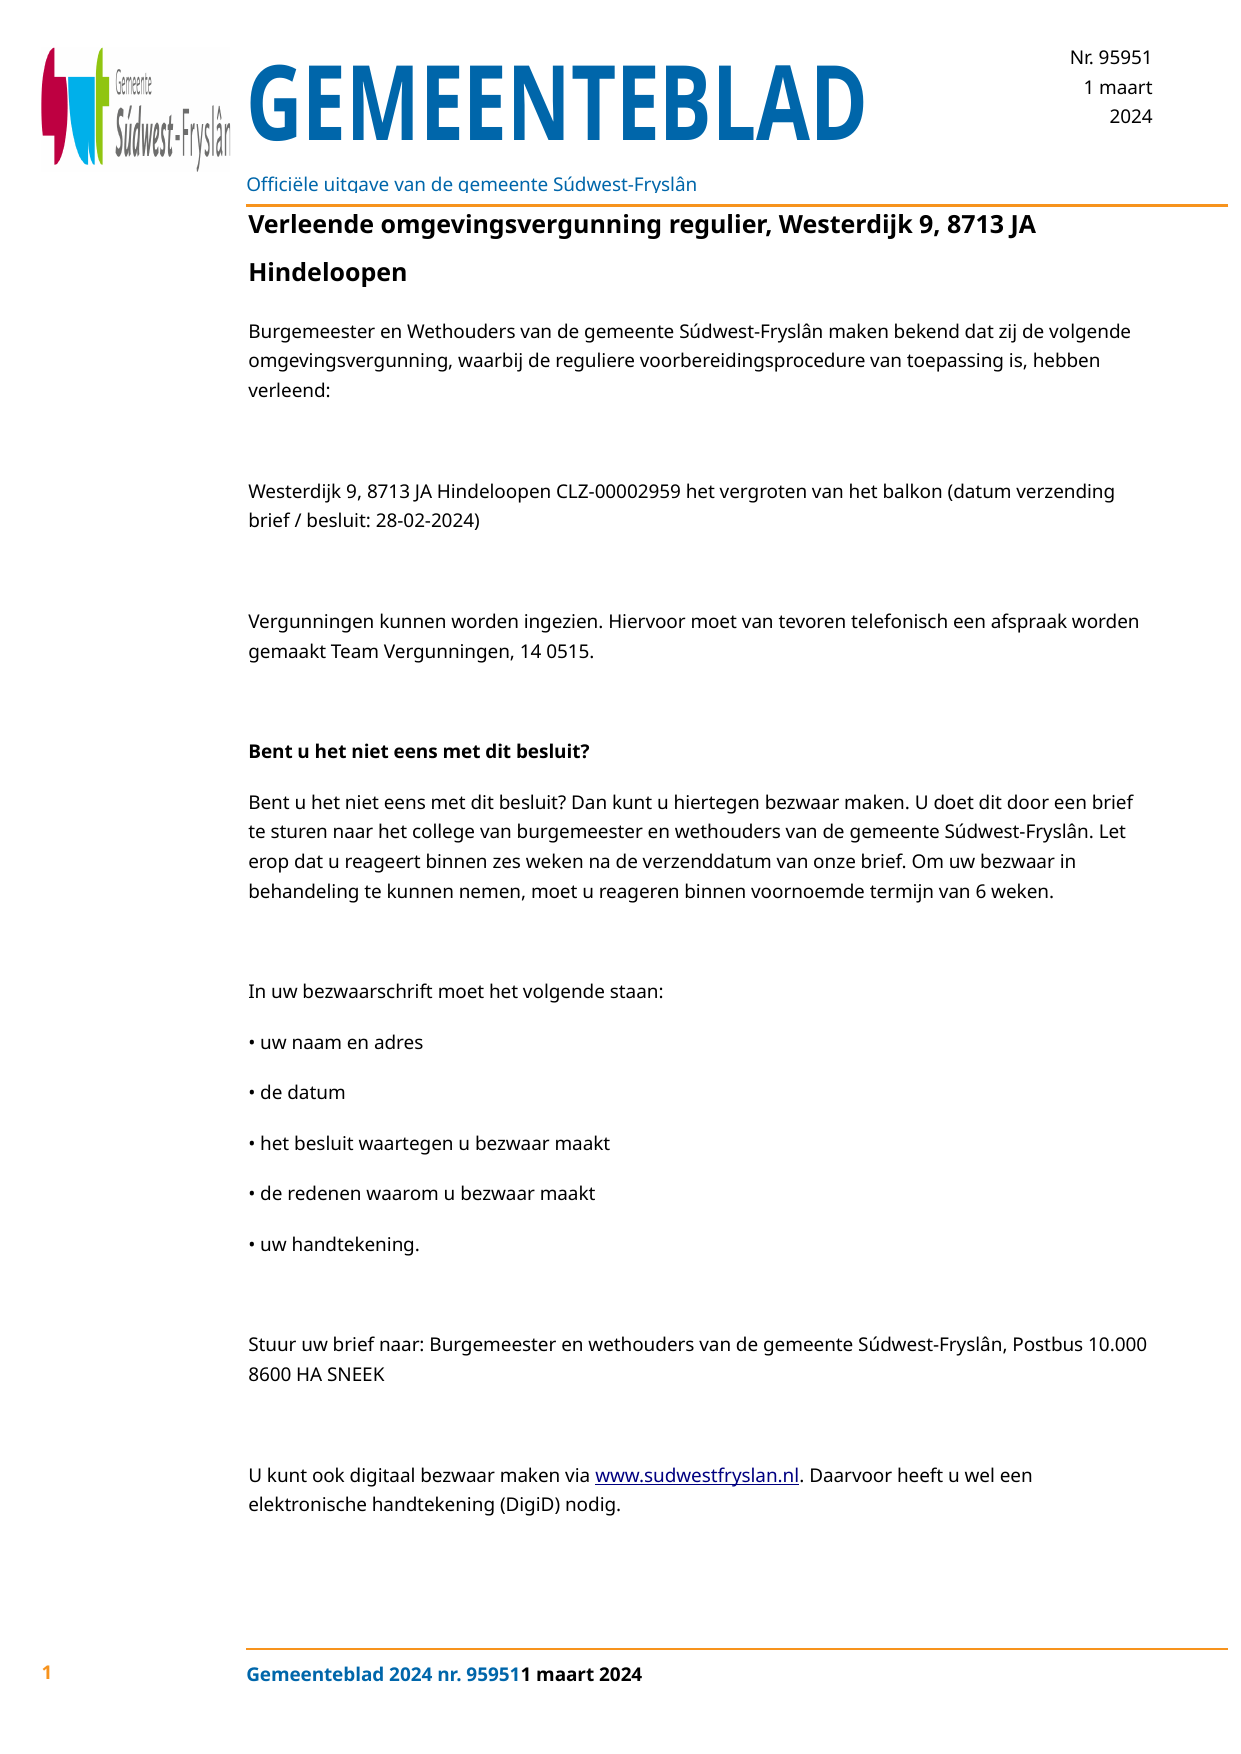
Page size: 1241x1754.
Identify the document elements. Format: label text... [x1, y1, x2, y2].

text • de datum [248, 1079, 1152, 1105]
picture [41, 47, 231, 172]
text • de redenen waarom u bezwaar maakt [248, 1180, 1152, 1206]
text Verleende omgevingsvergunning regulier, Westerdijk 9, 8713 JA Hindeloopen [248, 207, 1152, 288]
text Westerdijk 9, 8713 JA Hindeloopen CLZ-00002959 het vergroten van het balkon (datum verzending brief / besluit: 28-02-2024) [248, 478, 1152, 533]
text • uw handtekening. [248, 1231, 1152, 1257]
text Bent u het niet eens met dit besluit? [248, 739, 1152, 764]
text Stuur uw brief naar: Burgemeester en wethouders van de gemeente Súdwest-Fryslân, Postbus 10.000 8600 HA SNEEK [248, 1332, 1152, 1387]
text Burgemeester en Wethouders van de gemeente Súdwest-Fryslân maken bekend dat zij de volgende omgevingsvergunning, waarbij de reguliere voorbereidingsprocedure van toepassing is, hebben verleend: [248, 318, 1152, 403]
text Bent u het niet eens met dit besluit? Dan kunt u hiertegen bezwaar maken. U doet dit door een brief te sturen naar het college van burgemeester en wethouders van de gemeente Súdwest-Fryslân. Let erop dat u reageert binnen zes weken na de verzenddatum van onze brief. Om uw bezwaar in behandeling te kunnen nemen, moet u reageren binnen voornoemde termijn van 6 weken. [248, 789, 1152, 904]
text Vergunningen kunnen worden ingezien. Hiervoor moet van tevoren telefonisch een afspraak worden gemaakt Team Vergunningen, 14 0515. [248, 608, 1152, 664]
text In uw bezwaarschrift moet het volgende staan: [248, 979, 1152, 1004]
text • het besluit waartegen u bezwaar maakt [248, 1130, 1152, 1156]
text U kunt ook digitaal bezwaar maken via www.sudwestfryslan.nl. Daarvoor heeft u wel een elektronische handtekening (DigiD) nodig. [248, 1462, 1152, 1517]
text • uw naam en adres [248, 1029, 1152, 1055]
